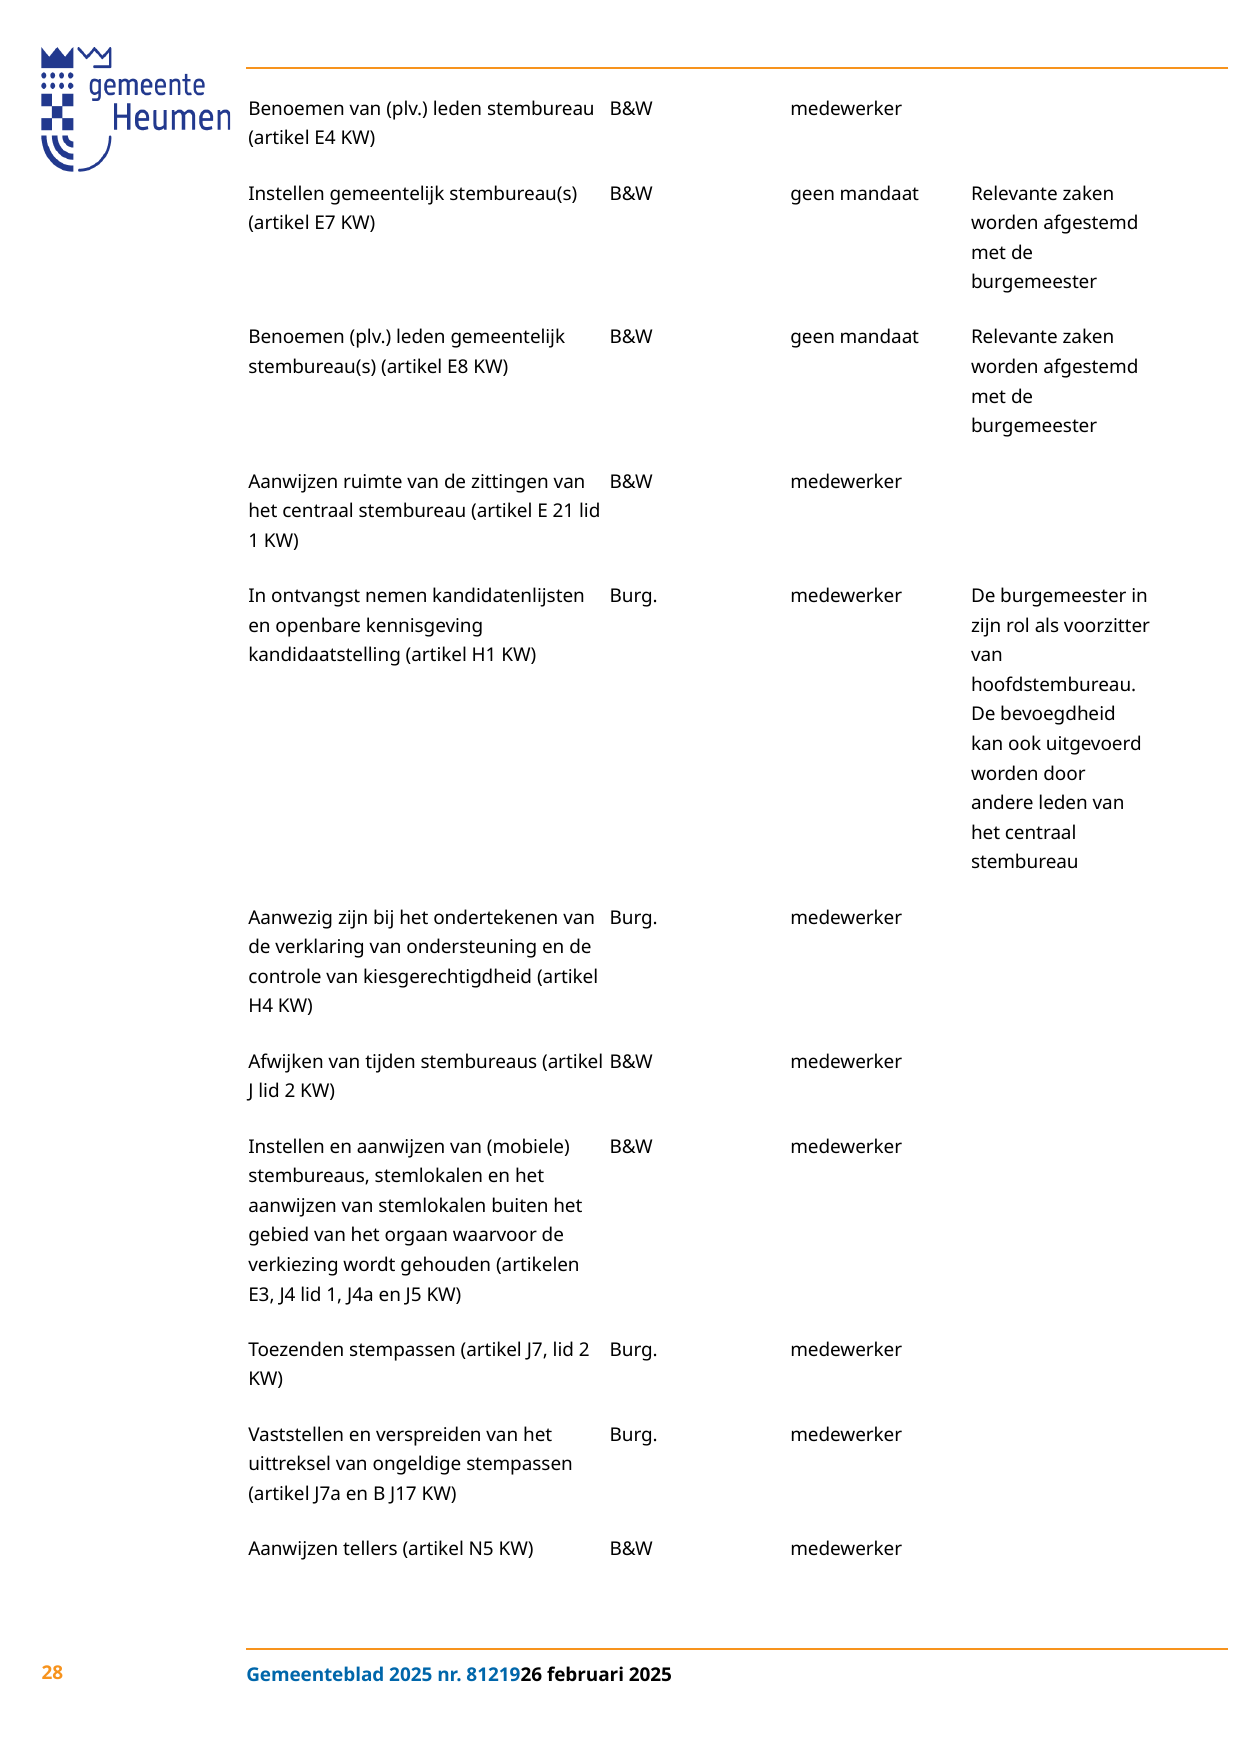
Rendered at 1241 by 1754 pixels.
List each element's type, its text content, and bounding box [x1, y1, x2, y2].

table_cell B&W [609, 468, 790, 582]
table_cell Benoemen van (plv.) leden stembureau (artikel E4 KW) [248, 95, 609, 180]
table_cell [971, 1133, 1152, 1336]
table_cell medewerker [790, 904, 971, 1048]
table_cell Aanwijzen tellers (artikel N5 KW) [248, 1535, 609, 1591]
table_cell Burg. [609, 582, 790, 904]
table_cell Burg. [609, 1421, 790, 1535]
table_cell geen mandaat [790, 180, 971, 324]
table_cell [971, 904, 1152, 1048]
table_cell [971, 95, 1152, 180]
table_cell [971, 1336, 1152, 1421]
table_cell geen mandaat [790, 324, 971, 468]
table_cell B&W [609, 1048, 790, 1133]
picture [41, 47, 231, 172]
table_cell medewerker [790, 1133, 971, 1336]
table_cell De burgemeester in zijn rol als voorzitter van hoofdstembureau. De bevoegdheid kan ook uitgevoerd worden door andere leden van het centraal stembureau [971, 582, 1152, 904]
table_cell [971, 1421, 1152, 1535]
table_cell Burg. [609, 1336, 790, 1421]
table_cell medewerker [790, 1535, 971, 1591]
table_cell Afwijken van tijden stembureaus (artikel J lid 2 KW) [248, 1048, 609, 1133]
table_cell B&W [609, 1133, 790, 1336]
table_cell B&W [609, 95, 790, 180]
table_cell Instellen gemeentelijk stembureau(s) (artikel E7 KW) [248, 180, 609, 324]
table_cell Burg. [609, 904, 790, 1048]
table_cell Relevante zaken worden afgestemd met de burgemeester [971, 324, 1152, 468]
table_cell Aanwezig zijn bij het ondertekenen van de verklaring van ondersteuning en de controle van kiesgerechtigdheid (artikel H4 KW) [248, 904, 609, 1048]
table_cell Benoemen (plv.) leden gemeentelijk stembureau(s) (artikel E8 KW) [248, 324, 609, 468]
table_cell Aanwijzen ruimte van de zittingen van het centraal stembureau (artikel E 21 lid 1 KW) [248, 468, 609, 582]
table_cell medewerker [790, 1421, 971, 1535]
table_cell Vaststellen en verspreiden van het uittreksel van ongeldige stempassen (artikel J7a en B J17 KW) [248, 1421, 609, 1535]
table_cell [971, 1535, 1152, 1591]
table_cell medewerker [790, 95, 971, 180]
table_cell B&W [609, 1535, 790, 1591]
table_cell [971, 1048, 1152, 1133]
table_cell medewerker [790, 582, 971, 904]
table_cell Relevante zaken worden afgestemd met de burgemeester [971, 180, 1152, 324]
table_cell B&W [609, 324, 790, 468]
table_cell [971, 468, 1152, 582]
table_cell medewerker [790, 1336, 971, 1421]
table_cell medewerker [790, 1048, 971, 1133]
table_cell Toezenden stempassen (artikel J7, lid 2 KW) [248, 1336, 609, 1421]
table_cell Instellen en aanwijzen van (mobiele) stembureaus, stemlokalen en het aanwijzen van stemlokalen buiten het gebied van het orgaan waarvoor de verkiezing wordt gehouden (artikelen E3, J4 lid 1, J4a en J5 KW) [248, 1133, 609, 1336]
table_cell B&W [609, 180, 790, 324]
table_cell In ontvangst nemen kandidatenlijsten en openbare kennisgeving kandidaatstelling (artikel H1 KW) [248, 582, 609, 904]
table_cell medewerker [790, 468, 971, 582]
